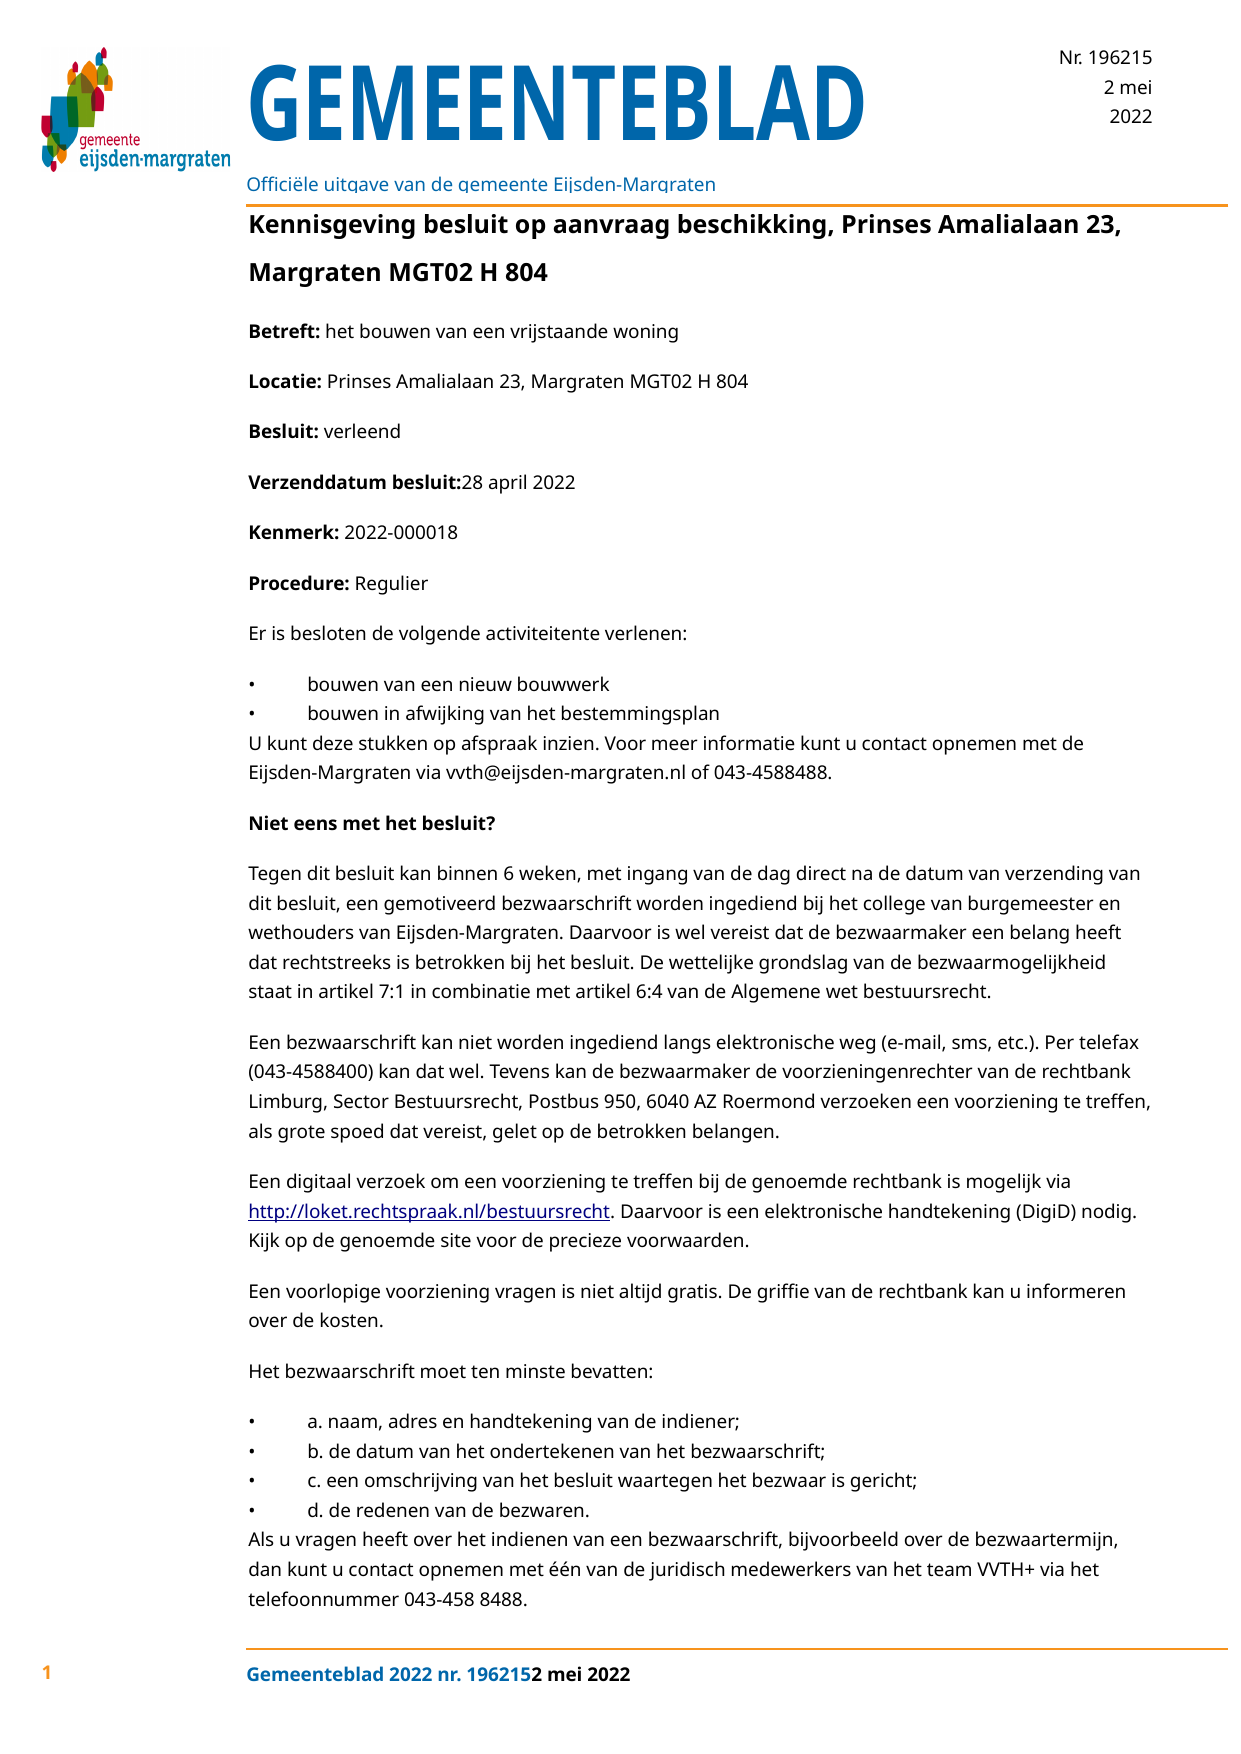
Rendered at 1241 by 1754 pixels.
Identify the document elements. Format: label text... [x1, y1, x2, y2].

list d. de redenen van de bezwaren. [248, 1497, 1152, 1523]
text Locatie: Prinses Amalialaan 23, Margraten MGT02 H 804 [248, 368, 1152, 394]
text Kennisgeving besluit op aanvraag beschikking, Prinses Amalialaan 23, Margraten MGT02 H 804 [248, 207, 1152, 288]
text Niet eens met het besluit? [248, 810, 1152, 836]
list bouwen in afwijking van het bestemmingsplan [248, 700, 1152, 726]
text Verzenddatum besluit:28 april 2022 [248, 469, 1152, 495]
text Betreft: het bouwen van een vrijstaan­de woning [248, 318, 1152, 344]
text Een voorlopige voorziening vragen is niet altijd gratis. De griffie van de rechtbank kan u informeren over de kosten. [248, 1278, 1152, 1333]
text Tegen dit besluit kan binnen 6 weken, met ingang van de dag direct na de datum van verzending van dit besluit, een gemotiveerd bezwaarschrift worden ingediend bij het college van burgemeester en wethouders van Eijsden-Margraten. Daarvoor is wel vereist dat de bezwaarmaker een belang heeft dat rechtstreeks is betrokken bij het besluit. De wettelijke grondslag van de bezwaarmogelijkheid staat in artikel 7:1 in combinatie met artikel 6:4 van de Algemene wet bestuursrecht. [248, 860, 1152, 1004]
text Een digitaal verzoek om een voorziening te treffen bij de genoemde rechtbank is mogelijk via http://loket.rechtspraak.nl/bestuursrecht. Daarvoor is een elektronische handtekening (DigiD) nodig. Kijk op de genoemde site voor de precieze voorwaarden. [248, 1168, 1152, 1253]
text Het bezwaarschrift moet ten minste bevatten: [248, 1358, 1152, 1384]
text Besluit: verleend [248, 419, 1152, 444]
text Als u vragen heeft over het indienen van een bezwaarschrift, bijvoorbeeld over de bezwaartermijn, dan kunt u contact opnemen met één van de juridisch medewerkers van het team VVTH+ via het telefoonnummer 043-458 8488. [248, 1527, 1152, 1612]
text Een bezwaarschrift kan niet worden ingediend langs elektronische weg (e-mail, sms, etc.). Per telefax (043-4588400) kan dat wel. Tevens kan de bezwaarmaker de voorzieningenrechter van de rechtbank Limburg, Sector Bestuursrecht, Postbus 950, 6040 AZ Roermond verzoeken een voorziening te treffen, als grote spoed dat vereist, gelet op de betrokken belangen. [248, 1029, 1152, 1144]
picture [41, 47, 231, 172]
list c. een omschrijving van het besluit waartegen het bezwaar is gericht; [248, 1467, 1152, 1493]
text Kenmerk: 2022-000018 [248, 519, 1152, 545]
list bouwen van een nieuw bouwwerk [248, 671, 1152, 697]
text U kunt deze stukken op afspraak inzien. Voor meer informatie kunt u contact opnemen met de Eijsden-Margraten via vvth@eijsden-margraten.nl of 043-4588488. [248, 730, 1152, 785]
text Er is besloten de volgende activiteitente verlenen: [248, 620, 1152, 646]
text Procedure: Regulier [248, 570, 1152, 596]
list a. naam, adres en handtekening van de indiener; [248, 1408, 1152, 1434]
list b. de datum van het ondertekenen van het bezwaarschrift; [248, 1438, 1152, 1464]
